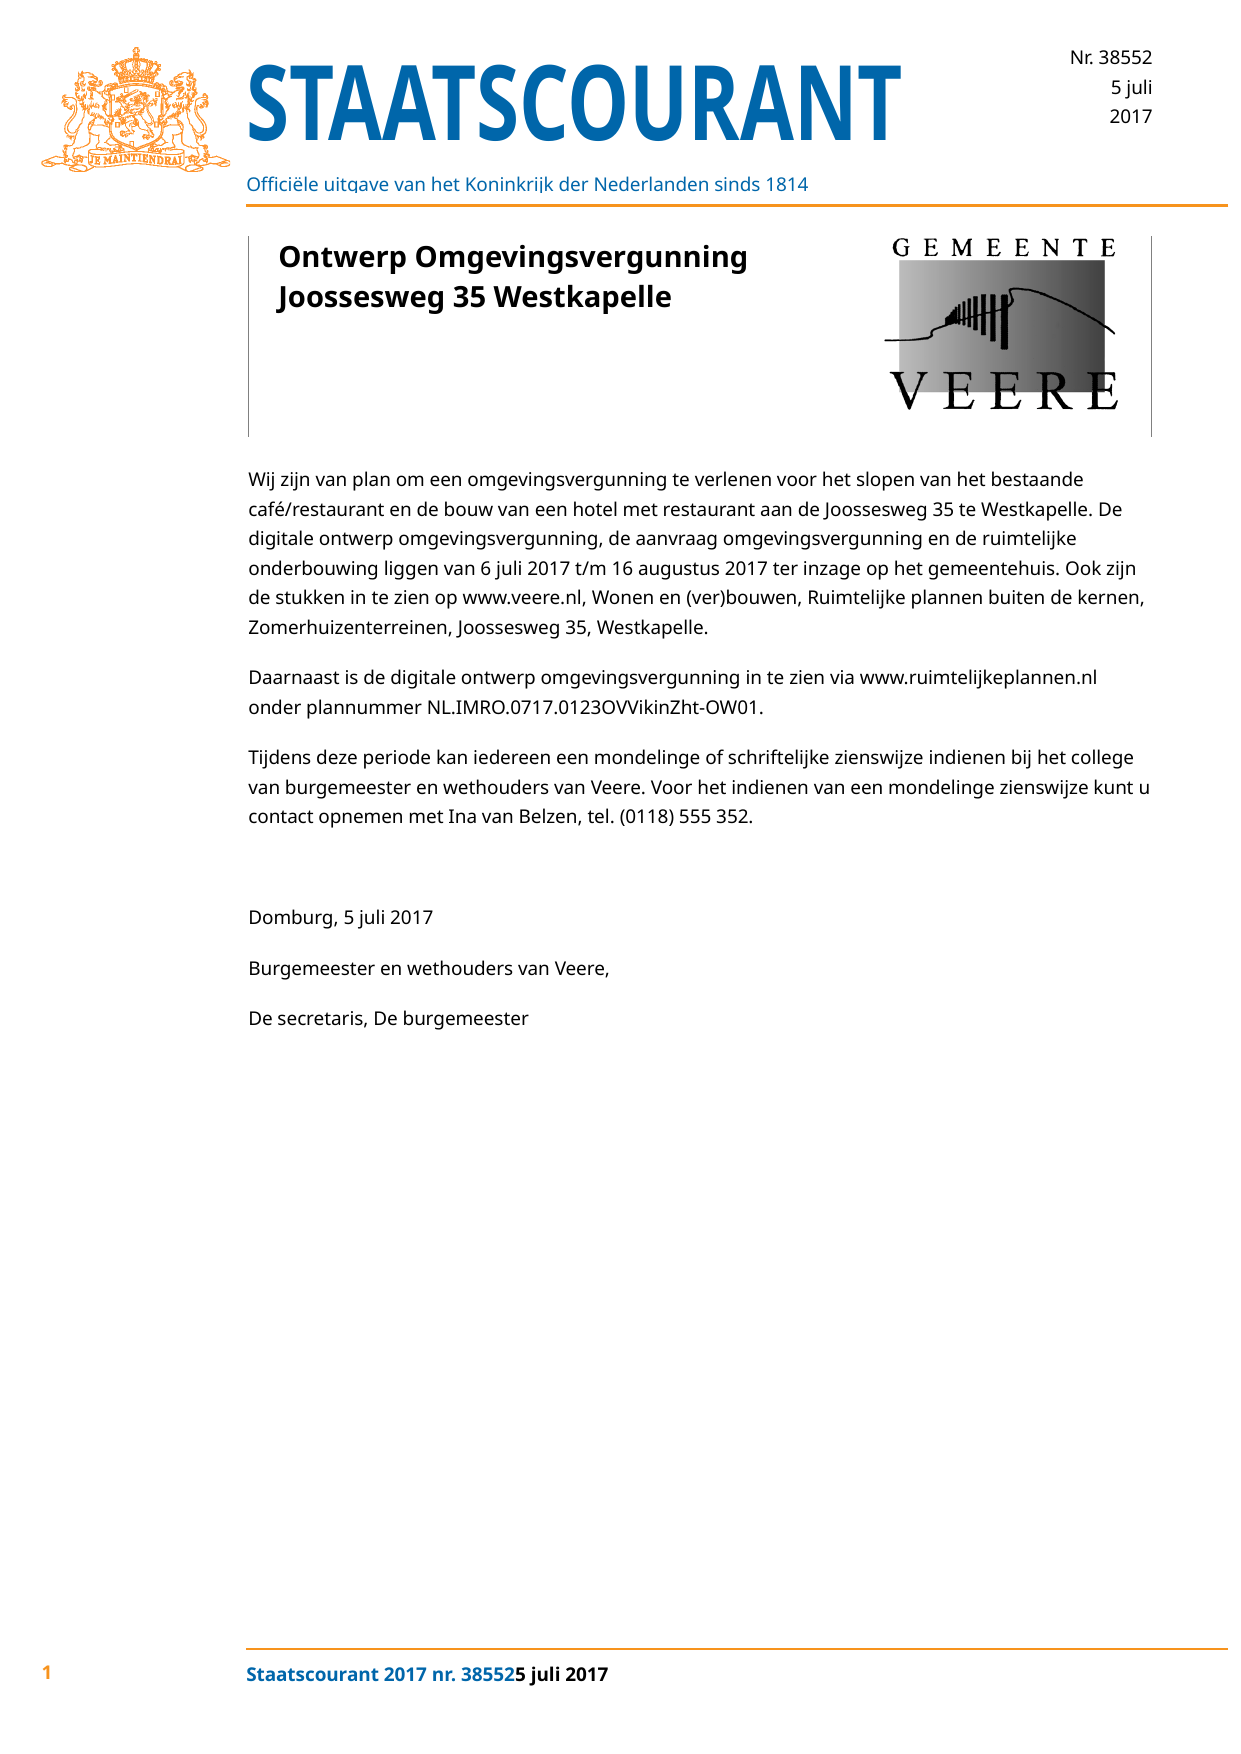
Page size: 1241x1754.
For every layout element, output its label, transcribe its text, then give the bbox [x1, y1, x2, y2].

text Domburg, 5 juli 2017 [248, 904, 1152, 930]
table_header [850, 236, 1151, 437]
picture [882, 236, 1119, 411]
text Burgemeester en wethouders van Veere, [248, 955, 1152, 981]
text Wij zijn van plan om een omgevingsvergunning te verlenen voor het slopen van het bestaande café/restaurant en de bouw van een hotel met restaurant aan de Joossesweg 35 te Westkapelle. De digitale ontwerp omgevingsvergunning, de aanvraag omgevingsvergunning en de ruimtelijke onderbouwing liggen van 6 juli 2017 t/m 16 augustus 2017 ter inzage op het gemeentehuis. Ook zijn de stukken in te zien op www.veere.nl, Wonen en (ver)bouwen, Ruimtelijke plannen buiten de kernen, Zomerhuizenterreinen, Joossesweg 35, Westkapelle. [248, 466, 1152, 640]
table_header Ontwerp Omgevingsvergunning Joossesweg 35 Westkapelle [249, 236, 850, 437]
text Tijdens deze periode kan iedereen een mondelinge of schriftelijke zienswijze indienen bij het college van burgemeester en wethouders van Veere. Voor het indienen van een mondelinge zienswijze kunt u contact opnemen met Ina van Belzen, tel. (0118) 555 352. [248, 744, 1152, 829]
text De secretaris, De burgemeester [248, 1005, 1152, 1031]
text Daarnaast is de digitale ontwerp omgevingsvergunning in te zien via www.ruimtelijkeplannen.nl onder plannummer NL.IMRO.0717.0123OVVikinZht-OW01. [248, 664, 1152, 720]
picture [41, 47, 231, 172]
